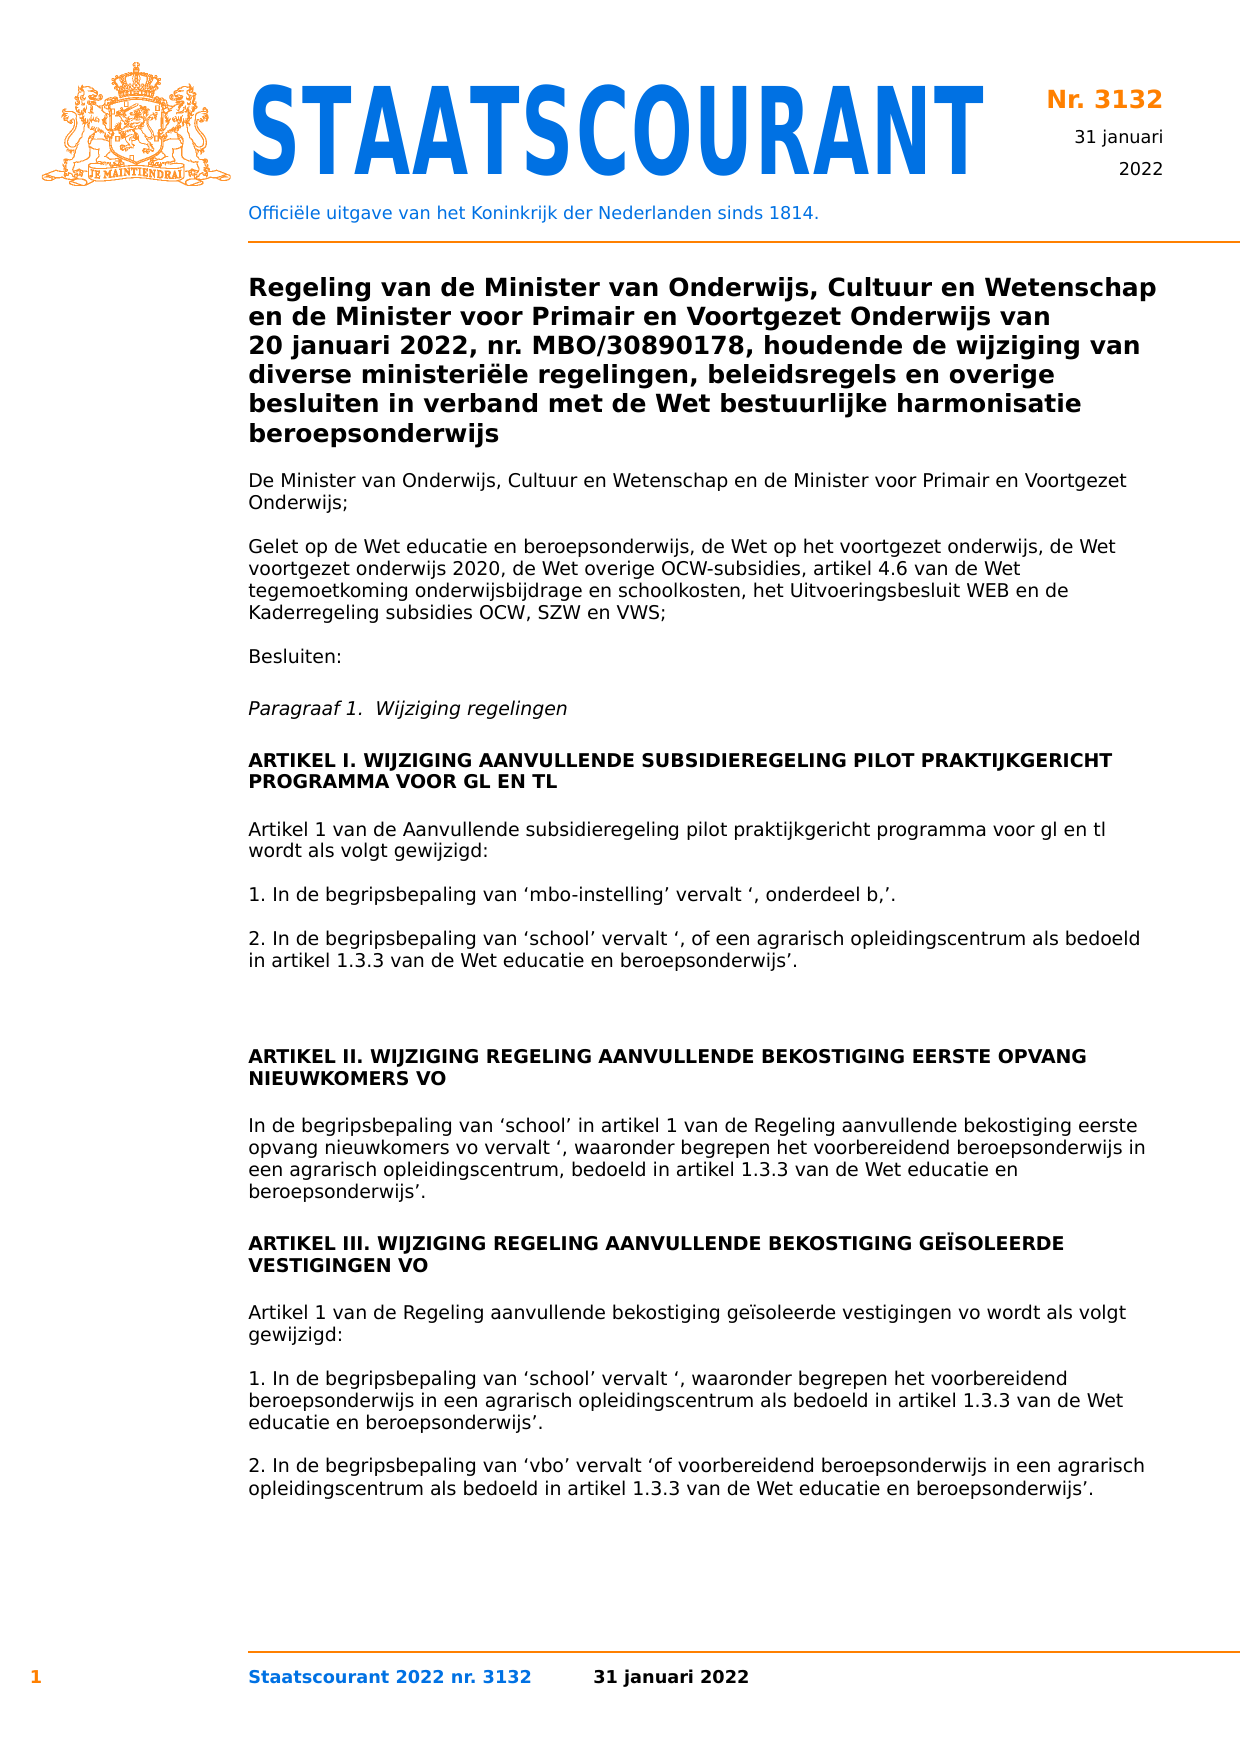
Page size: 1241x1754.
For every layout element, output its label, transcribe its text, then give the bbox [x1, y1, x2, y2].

text Artikel 1 van de Regeling aanvullende bekostiging geïsoleerde vestigingen vo wordt als volgt gewijzigd: [248, 1302, 1163, 1346]
text De Minister van Onderwijs, Cultuur en Wetenschap en de Minister voor Primair en Voortgezet Onderwijs; [248, 470, 1163, 514]
text 1. In de begripsbepaling van ‘mbo-instelling’ vervalt ‘, onderdeel b,’. [248, 884, 1163, 906]
text 2. In de begripsbepaling van ‘school’ vervalt ‘, of een agrarisch opleidingscentrum als bedoeld in artikel 1.3.3 van de Wet educatie en beroepsonderwijs’. [248, 928, 1163, 972]
table_header Nr. 3132 [998, 62, 1240, 121]
subtitle Paragraaf 1. Wijziging regelingen [248, 697, 1163, 719]
text In de begripsbepaling van ‘school’ in artikel 1 van de Regeling aanvullende bekostiging eerste opvang nieuwkomers vo vervalt ‘, waaronder begrepen het voorbereidend beroepsonderwijs in een agrarisch opleidingscentrum, bedoeld in artikel 1.3.3 van de Wet educatie en beroepsonderwijs’. [248, 1115, 1163, 1203]
subtitle ARTIKEL II. WIJZIGING REGELING AANVULLENDE BEKOSTIGING EERSTE OPVANG NIEUWKOMERS VO [248, 1046, 1163, 1090]
table_cell 2022 [998, 153, 1240, 203]
text Besluiten: [248, 646, 1163, 667]
subtitle ARTIKEL III. WIJZIGING REGELING AANVULLENDE BEKOSTIGING GEÏSOLEERDE VESTIGINGEN VO [248, 1233, 1163, 1277]
text Artikel 1 van de Aanvullende subsidieregeling pilot praktijkgericht programma voor gl en tl wordt als volgt gewijzigd: [248, 818, 1163, 862]
picture [41, 62, 231, 186]
text Gelet op de Wet educatie en beroepsonderwijs, de Wet op het voortgezet onderwijs, de Wet voortgezet onderwijs 2020, de Wet overige OCW-subsidies, artikel 4.6 van de Wet tegemoetkoming onderwijsbijdrage en schoolkosten, het Uitvoeringsbesluit WEB en de Kaderregeling subsidies OCW, SZW en VWS; [248, 536, 1163, 624]
subtitle Regeling van de Minister van Onderwijs, Cultuur en Wetenschap en de Minister voor Primair en Voortgezet Onderwijs van 20 januari 2022, nr. MBO/30890178, houdende de wijziging van diverse ministeriële regelingen, beleidsregels en overige besluiten in verband met de Wet bestuurlijke harmonisatie beroepsonderwijs [248, 273, 1163, 448]
table_cell 31 januari [998, 121, 1240, 153]
table_header STAATSCOURANT [248, 62, 998, 203]
subtitle ARTIKEL I. WIJZIGING AANVULLENDE SUBSIDIEREGELING PILOT PRAKTIJKGERICHT PROGRAMMA VOOR GL EN TL [248, 749, 1163, 793]
table_cell Officiële uitgave van het Koninkrijk der Nederlanden sinds 1814. [248, 203, 1240, 241]
text 1. In de begripsbepaling van ‘school’ vervalt ‘, waaronder begrepen het voorbereidend beroepsonderwijs in een agrarisch opleidingscentrum als bedoeld in artikel 1.3.3 van de Wet educatie en beroepsonderwijs’. [248, 1368, 1163, 1433]
text 2. In de begripsbepaling van ‘vbo’ vervalt ‘of voorbereidend beroepsonderwijs in een agrarisch opleidingscentrum als bedoeld in artikel 1.3.3 van de Wet educatie en beroepsonderwijs’. [248, 1455, 1163, 1499]
table_header [25, 62, 248, 241]
